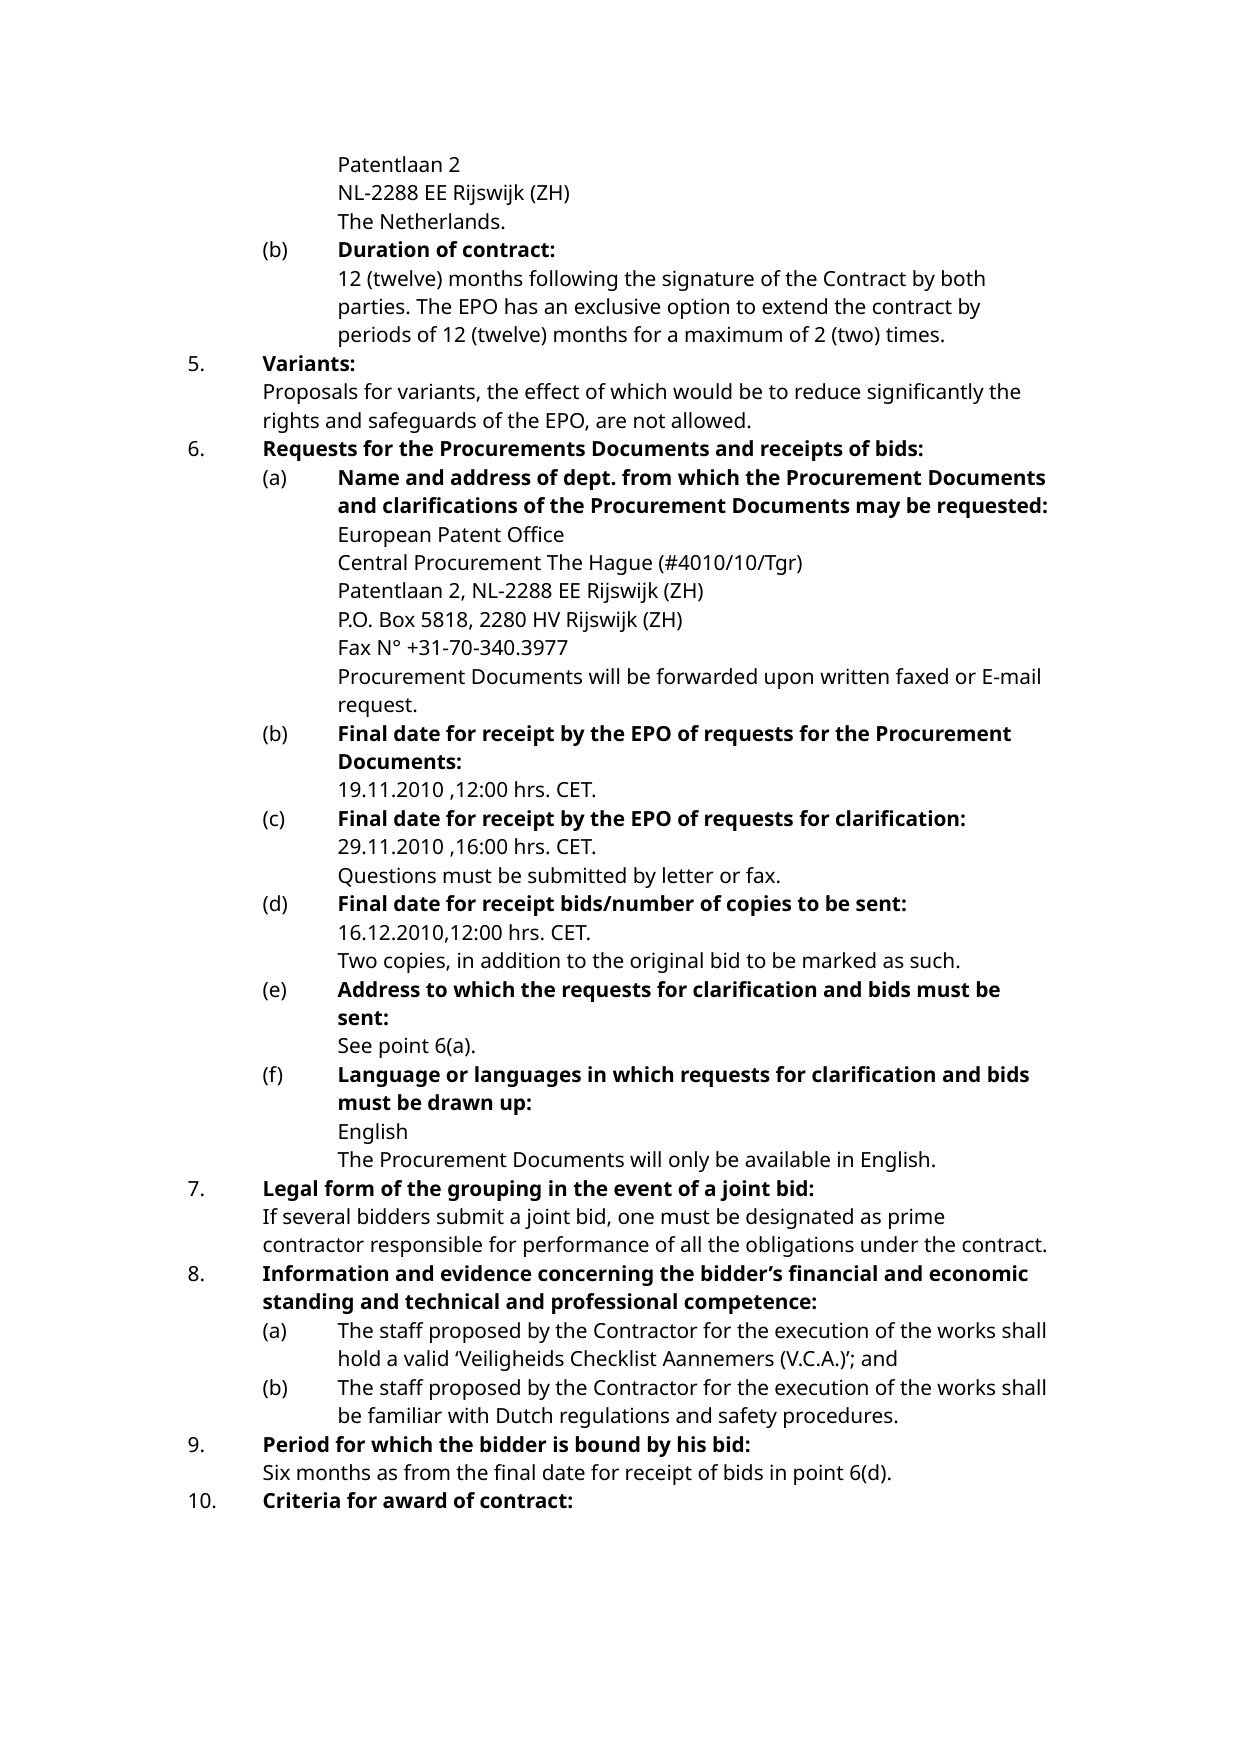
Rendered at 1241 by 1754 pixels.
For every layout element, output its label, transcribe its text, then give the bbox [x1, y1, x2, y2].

list The staff proposed by the Contractor for the execution of the works shall hold a valid ‘Veiligheids Checklist Aannemers (V.C.A.)’; and [262, 1316, 1053, 1373]
list See point 6(a). [262, 1032, 1053, 1060]
list Requests for the Procurements Documents and receipts of bids: [187, 434, 1053, 463]
list Procurement Documents will be forwarded upon written faxed or E-mail request. [262, 662, 1053, 719]
list Legal form of the grouping in the event of a joint bid: [187, 1174, 1053, 1202]
list Final date for receipt by the EPO of requests for clarification: [262, 804, 1053, 832]
list The Procurement Documents will only be available in English. [262, 1145, 1053, 1174]
list Fax N° +31-70-340.3977 [262, 633, 1053, 662]
list Criteria for award of contract: [187, 1487, 1053, 1515]
list Patentlaan 2, NL-2288 EE Rijswijk (ZH) [262, 577, 1053, 605]
list Central Procurement The Hague (#4010/10/Tgr) [262, 548, 1053, 577]
list Language or languages in which requests for clarification and bids must be drawn up: [262, 1060, 1053, 1117]
list Address to which the requests for clarification and bids must be sent: [262, 975, 1053, 1032]
list Final date for receipt bids/number of copies to be sent: [262, 889, 1053, 918]
list Name and address of dept. from which the Procurement Documents and clarifications of the Procurement Documents may be requested: [262, 463, 1053, 520]
list Period for which the bidder is bound by his bid: [187, 1430, 1053, 1458]
list Two copies, in addition to the original bid to be marked as such. [262, 946, 1053, 975]
list English [262, 1117, 1053, 1145]
list 19.11.2010 ,12:00 hrs. CET. [262, 776, 1053, 804]
list Six months as from the final date for receipt of bids in point 6(d). [187, 1458, 1053, 1487]
list Variants: [187, 349, 1053, 377]
list Proposals for variants, the effect of which would be to reduce significantly the rights and safeguards of the EPO, are not allowed. [187, 377, 1053, 434]
list 16.12.2010,12:00 hrs. CET. [262, 918, 1053, 946]
list NL-2288 EE Rijswijk (ZH) [262, 178, 1053, 207]
list Information and evidence concerning the bidder’s financial and economic standing and technical and professional competence: [187, 1259, 1053, 1316]
list Duration of contract: [262, 235, 1053, 264]
list The staff proposed by the Contractor for the execution of the works shall be familiar with Dutch regulations and safety procedures. [262, 1373, 1053, 1430]
list European Patent Office [262, 520, 1053, 548]
list P.O. Box 5818, 2280 HV Rijswijk (ZH) [262, 605, 1053, 633]
list The Netherlands. [262, 207, 1053, 235]
list 12 (twelve) months following the signature of the Contract by both parties. The EPO has an exclusive option to extend the contract by periods of 12 (twelve) months for a maximum of 2 (two) times. [262, 264, 1053, 349]
list 29.11.2010 ,16:00 hrs. CET. [262, 832, 1053, 861]
list Final date for receipt by the EPO of requests for the Procurement Documents: [262, 719, 1053, 776]
list Patentlaan 2 [262, 150, 1053, 178]
list If several bidders submit a joint bid, one must be designated as prime contractor responsible for performance of all the obligations under the contract. [187, 1202, 1053, 1259]
list Questions must be submitted by letter or fax. [262, 861, 1053, 889]
